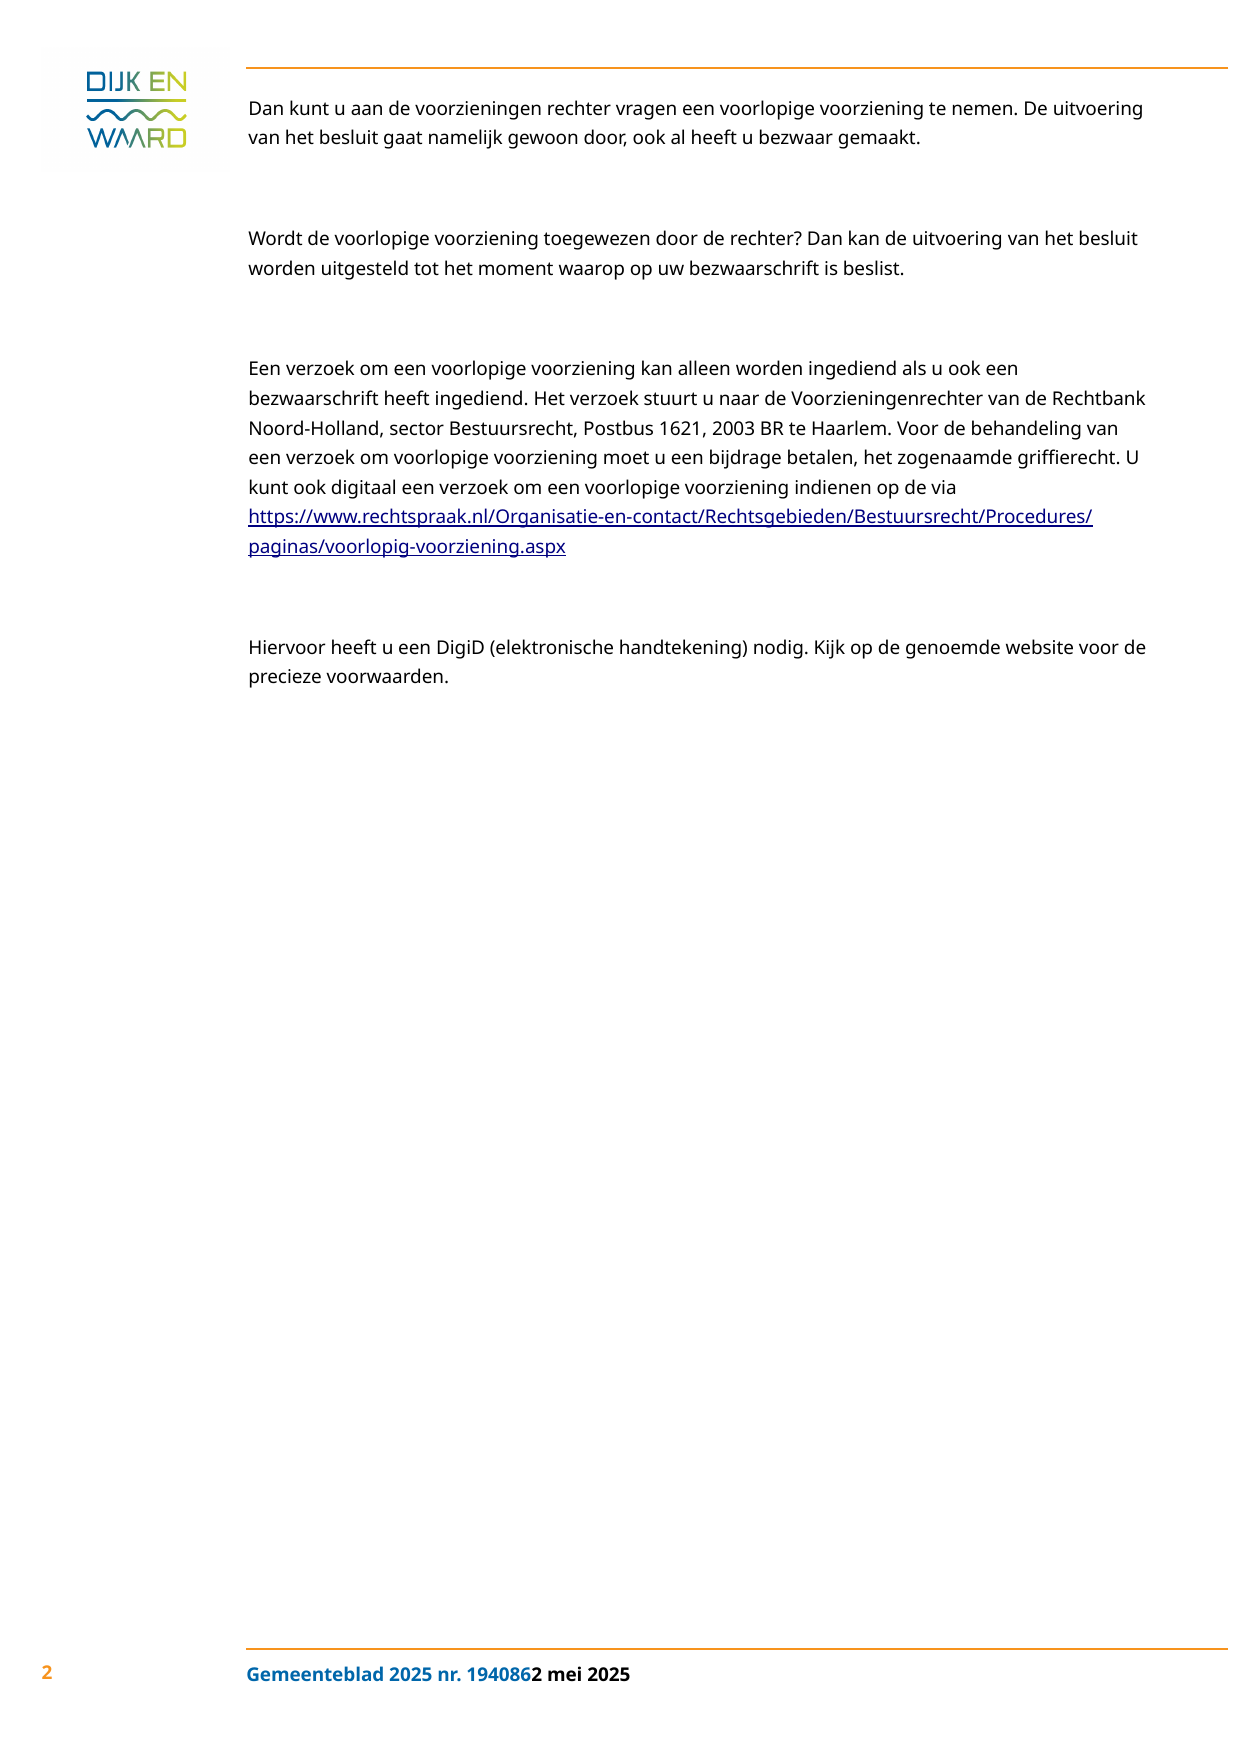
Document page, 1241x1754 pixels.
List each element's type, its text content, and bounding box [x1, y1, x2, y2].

text Een verzoek om een voorlopige voorziening kan alleen worden ingediend als u ook een bezwaarschrift heeft ingediend. Het verzoek stuurt u naar de Voorzieningenrechter van de Rechtbank Noord-Holland, sector Bestuursrecht, Postbus 1621, 2003 BR te Haarlem. Voor de behandeling van een verzoek om voorlopige voorziening moet u een bijdrage betalen, het zogenaamde griffierecht. U kunt ook digitaal een verzoek om een voorlopige voorziening indienen op de via https://www.rechtspraak.nl/Organisatie-en-contact/Rechtsgebieden/Bestuursrecht/Procedures/paginas/voorlopig-voorziening.aspx [248, 356, 1152, 559]
text Dan kunt u aan de voorzieningen rechter vragen een voorlopige voorziening te nemen. De uitvoering van het besluit gaat namelijk gewoon door, ook al heeft u bezwaar gemaakt. [248, 95, 1152, 150]
text Wordt de voorlopige voorziening toegewezen door de rechter? Dan kan de uitvoering van het besluit worden uitgesteld tot het moment waarop op uw bezwaarschrift is beslist. [248, 225, 1152, 281]
picture [41, 47, 231, 172]
text Hiervoor heeft u een DigiD (elektronische handtekening) nodig. Kijk op de genoemde website voor de precieze voorwaarden. [248, 634, 1152, 689]
